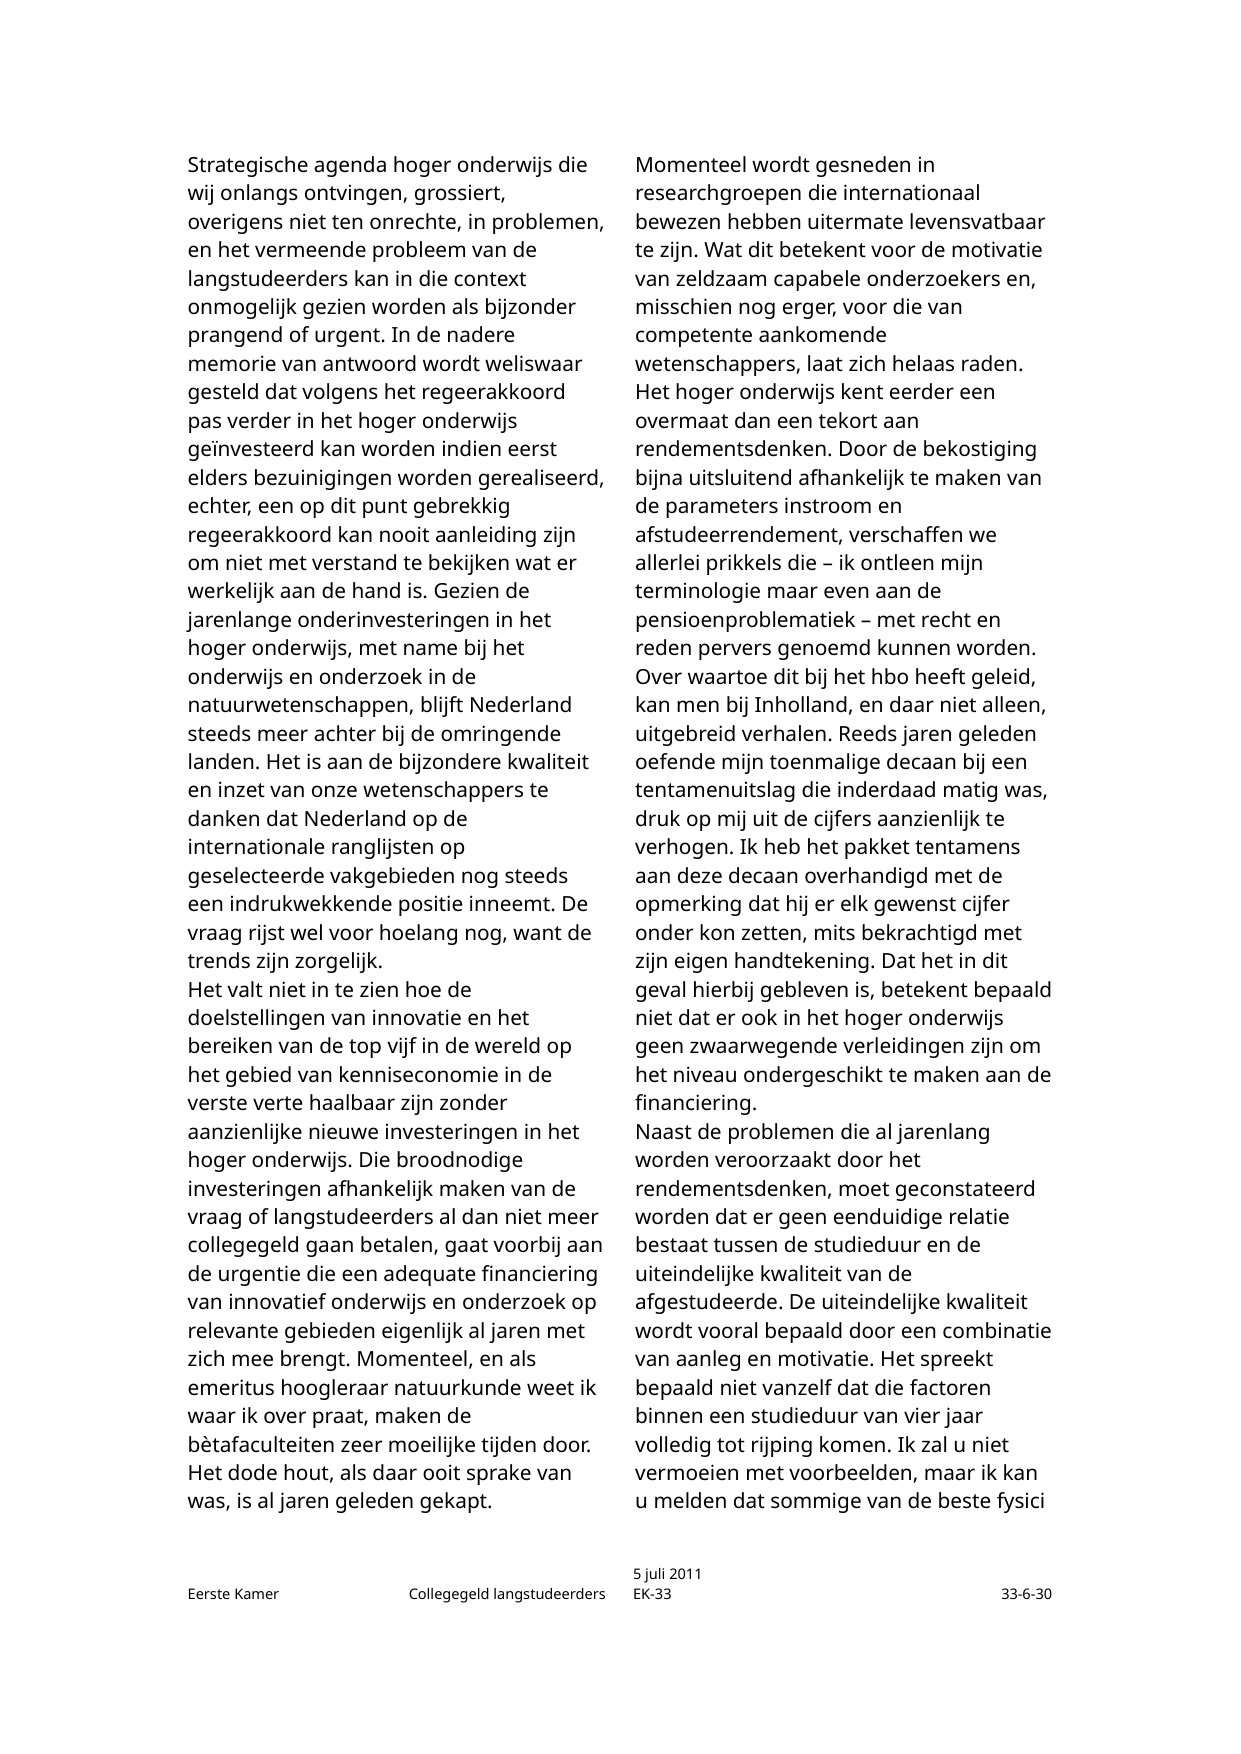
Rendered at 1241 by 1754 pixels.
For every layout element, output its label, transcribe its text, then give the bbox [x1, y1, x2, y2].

text Momenteel wordt gesneden in researchgroepen die internationaal bewezen hebben uitermate levensvatbaar te zijn. Wat dit betekent voor de motivatie van zeldzaam capabele onderzoekers en, misschien nog erger, voor die van competente aankomende wetenschappers, laat zich helaas raden. [635, 150, 1053, 377]
text Het hoger onderwijs kent eerder een overmaat dan een tekort aan rendementsdenken. Door de bekostiging bijna uitsluitend afhankelijk te maken van de parameters instroom en afstudeerrendement, verschaffen we allerlei prikkels die – ik ontleen mijn terminologie maar even aan de pensioenproblematiek – met recht en reden pervers genoemd kunnen worden. Over waartoe dit bij het hbo heeft geleid, kan men bij Inholland, en daar niet alleen, uitgebreid verhalen. Reeds jaren geleden oefende mijn toenmalige decaan bij een tentamenuitslag die inderdaad matig was, druk op mij uit de cijfers aanzienlijk te verhogen. Ik heb het pakket tentamens aan deze decaan overhandigd met de opmerking dat hij er elk gewenst cijfer onder kon zetten, mits bekrachtigd met zijn eigen handtekening. Dat het in dit geval hierbij gebleven is, betekent bepaald niet dat er ook in het hoger onderwijs geen zwaarwegende verleidingen zijn om het niveau ondergeschikt te maken aan de financiering. [635, 377, 1053, 1117]
text Het valt niet in te zien hoe de doelstellingen van innovatie en het bereiken van de top vijf in de wereld op het gebied van kenniseconomie in de verste verte haalbaar zijn zonder aanzienlijke nieuwe investeringen in het hoger onderwijs. Die broodnodige investeringen afhankelijk maken van de vraag of langstudeerders al dan niet meer collegegeld gaan betalen, gaat voorbij aan de urgentie die een adequate financiering van innovatief onderwijs en onderzoek op relevante gebieden eigenlijk al jaren met zich mee brengt. Momenteel, en als emeritus hoogleraar natuurkunde weet ik waar ik over praat, maken de bètafaculteiten zeer moeilijke tijden door. Het dode hout, als daar ooit sprake van was, is al jaren geleden gekapt. [187, 975, 605, 1515]
text Strategische agenda hoger onderwijs die wij onlangs ontvingen, grossiert, overigens niet ten onrechte, in problemen, en het vermeende probleem van de langstudeerders kan in die context onmogelijk gezien worden als bijzonder prangend of urgent. In de nadere memorie van antwoord wordt weliswaar gesteld dat volgens het regeerakkoord pas verder in het hoger onderwijs geïnvesteerd kan worden indien eerst elders bezuinigingen worden gerealiseerd, echter, een op dit punt gebrekkig regeerakkoord kan nooit aanleiding zijn om niet met verstand te bekijken wat er werkelijk aan de hand is. Gezien de jarenlange onderinvesteringen in het hoger onderwijs, met name bij het onderwijs en onderzoek in de natuurwetenschappen, blijft Nederland steeds meer achter bij de omringende landen. Het is aan de bijzondere kwaliteit en inzet van onze wetenschappers te danken dat Nederland op de internationale ranglijsten op geselecteerde vakgebieden nog steeds een indrukwekkende positie inneemt. De vraag rijst wel voor hoelang nog, want de trends zijn zorgelijk. [187, 150, 605, 975]
text Naast de problemen die al jarenlang worden veroorzaakt door het rendementsdenken, moet geconstateerd worden dat er geen eenduidige relatie bestaat tussen de studieduur en de uiteindelijke kwaliteit van de afgestudeerde. De uiteindelijke kwaliteit wordt vooral bepaald door een combinatie van aanleg en motivatie. Het spreekt bepaald niet vanzelf dat die factoren binnen een studieduur van vier jaar volledig tot rijping komen. Ik zal u niet vermoeien met voorbeelden, maar ik kan u melden dat sommige van de beste fysici [635, 1117, 1053, 1515]
